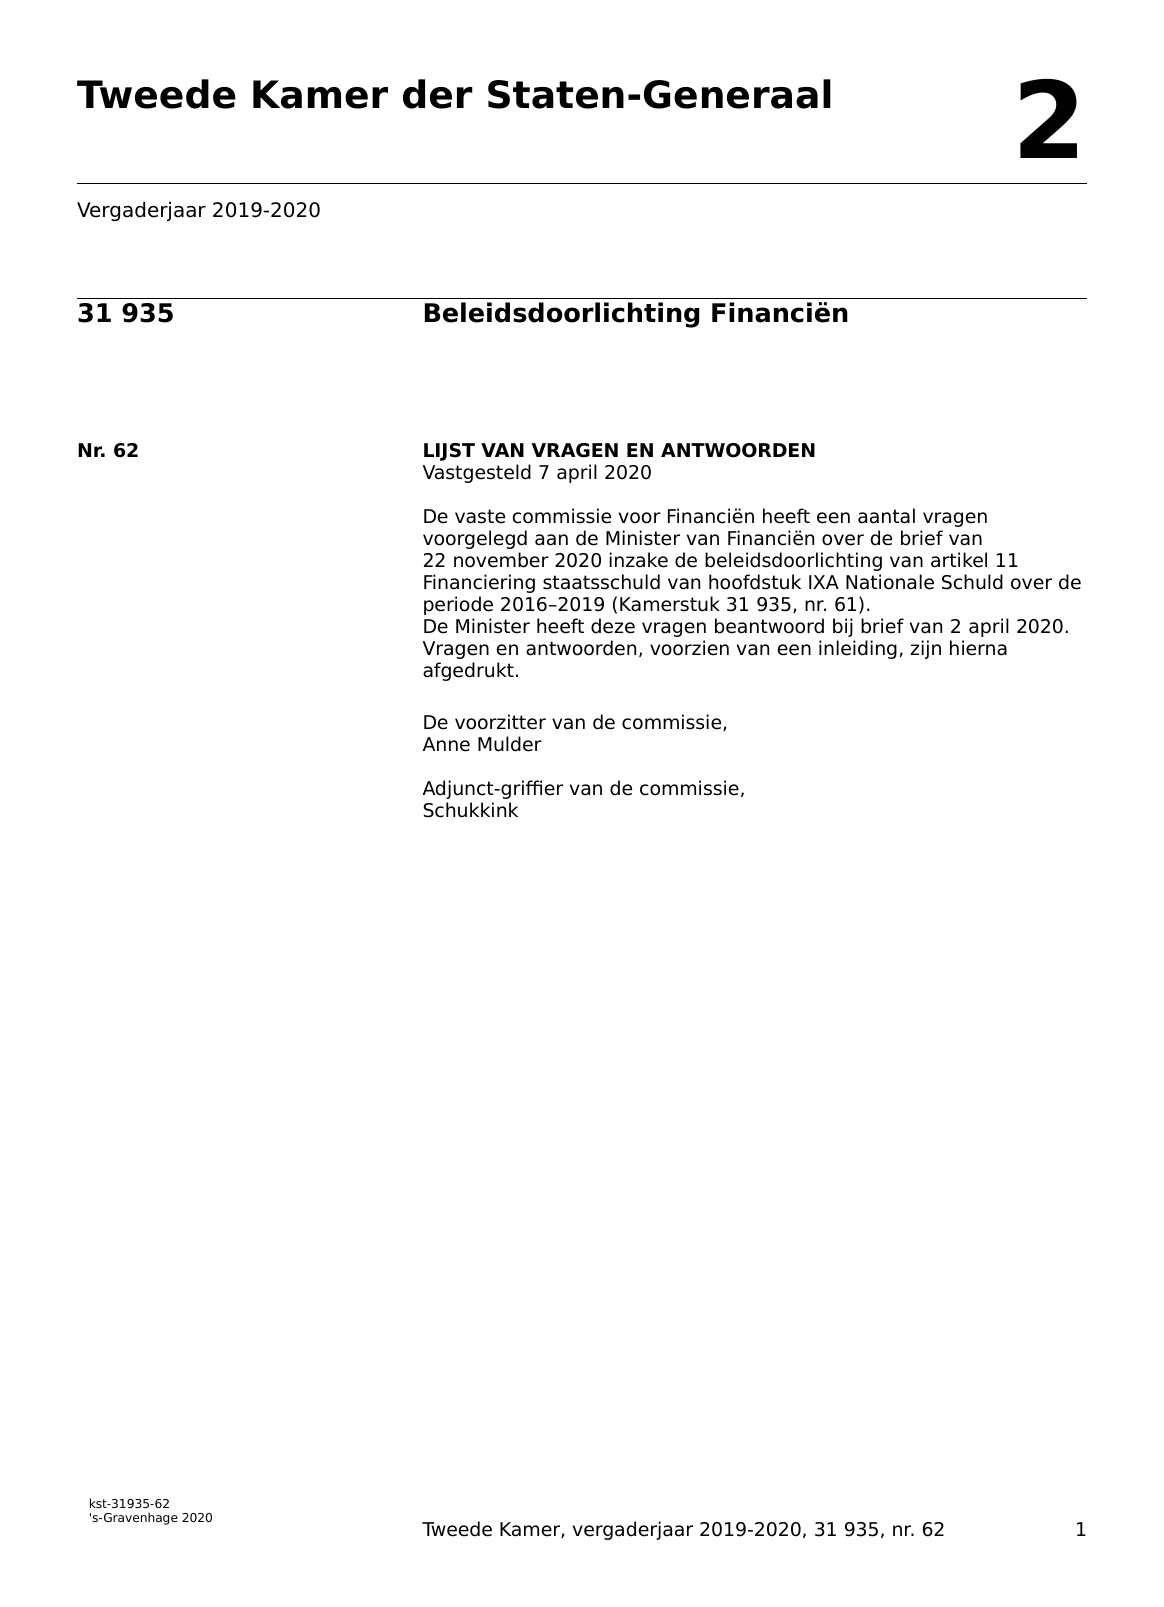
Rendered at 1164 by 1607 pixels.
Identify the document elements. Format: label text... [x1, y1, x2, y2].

subtitle 31 935 Beleidsdoorlichting Financiën [77, 299, 1087, 329]
text De vaste commissie voor Financiën heeft een aantal vragen voorgelegd aan de Minister van Financiën over de brief van 22 november 2020 inzake de beleidsdoorlichting van artikel 11 Financiering staatsschuld van hoofdstuk IXA Nationale Schuld over de periode 2016–2019 (Kamerstuk 31 935, nr. 61). [422, 506, 1087, 616]
text kst-31935-62 [88, 1497, 323, 1511]
table_header Tweede Kamer der Staten-Generaal [77, 59, 886, 183]
text Adjunct-griffier van de commissie, Schukkink [422, 778, 1087, 822]
text 's-Gravenhage 2020 [88, 1511, 323, 1525]
table_cell Vergaderjaar 2019-2020 [77, 184, 1087, 298]
table_header 2 [886, 59, 1087, 183]
subtitle Nr. 62 LIJST VAN VRAGEN EN ANTWOORDEN [77, 440, 1087, 462]
text De voorzitter van de commissie, Anne Mulder [422, 712, 1087, 756]
text De Minister heeft deze vragen beantwoord bij brief van 2 april 2020. Vragen en antwoorden, voorzien van een inleiding, zijn hierna afgedrukt. [422, 616, 1087, 682]
text Vastgesteld 7 april 2020 [422, 462, 1087, 484]
